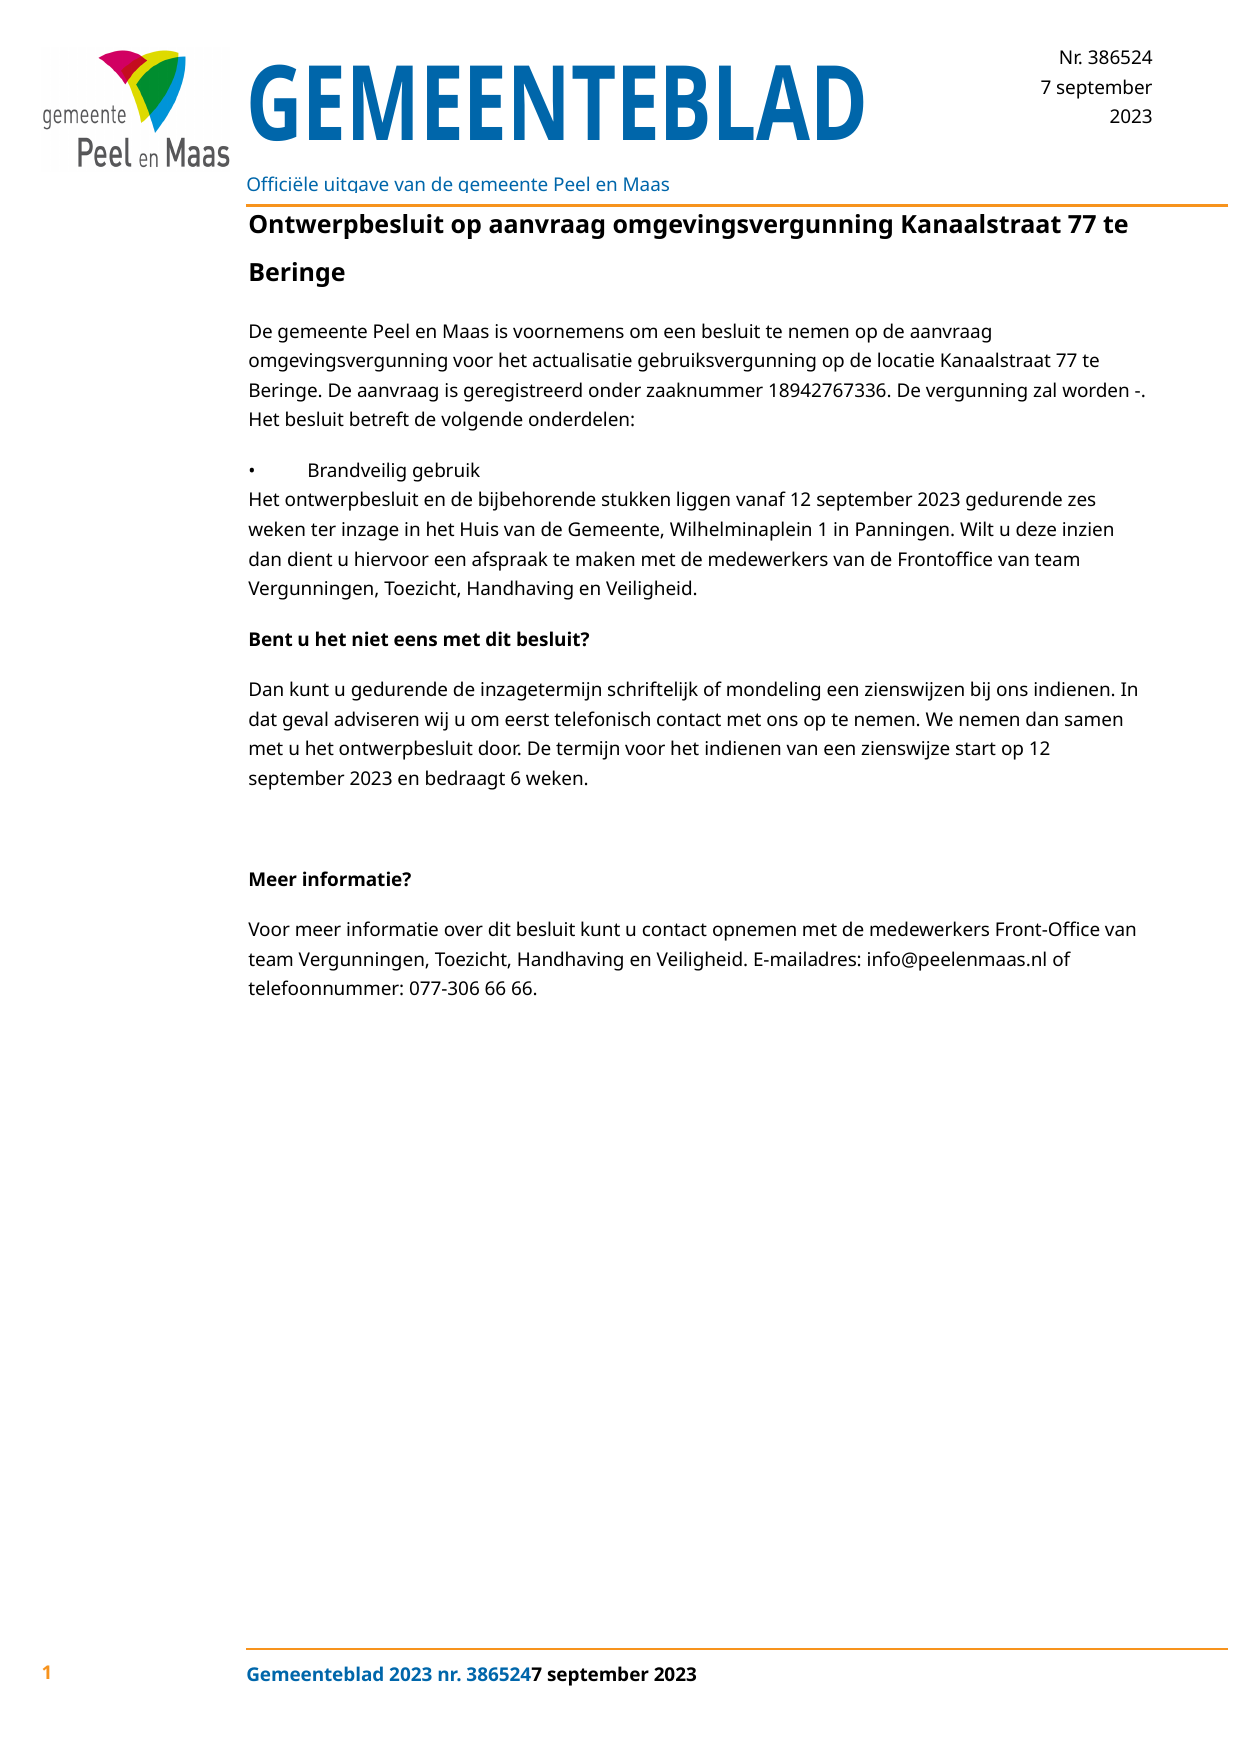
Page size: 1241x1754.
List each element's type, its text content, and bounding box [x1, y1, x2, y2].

picture [41, 47, 231, 172]
text Meer informatie? [248, 866, 1152, 892]
text Het ontwerpbesluit en de bijbehorende stukken liggen vanaf 12 september 2023 gedurende zes weken ter inzage in het Huis van de Gemeente, Wilhelminaplein 1 in Panningen. Wilt u deze inzien dan dient u hiervoor een afspraak te maken met de medewerkers van de Frontoffice van team Vergunningen, Toezicht, Handhaving en Veiligheid. [248, 487, 1152, 601]
list Brandveilig gebruik [248, 457, 1152, 483]
text Dan kunt u gedurende de inzagetermijn schriftelijk of mondeling een zienswijzen bij ons indienen. In dat geval adviseren wij u om eerst telefonisch contact met ons op te nemen. We nemen dan samen met u het ontwerpbesluit door. De termijn voor het indienen van een zienswijze start op 12 september 2023 en bedraagt 6 weken. [248, 676, 1152, 791]
text Voor meer informatie over dit besluit kunt u contact opnemen met de medewerkers Front-Office van team Vergunningen, Toezicht, Handhaving en Veiligheid. E-mailadres: info@peelenmaas.nl of telefoonnummer: 077-306 66 66. [248, 916, 1152, 1001]
text Ontwerpbesluit op aanvraag omgevingsvergunning Kanaalstraat 77 te Beringe [248, 207, 1152, 288]
text Bent u het niet eens met dit besluit? [248, 626, 1152, 652]
text De gemeente Peel en Maas is voornemens om een besluit te nemen op de aanvraag omgevingsvergunning voor het actualisatie gebruiksvergunning op de locatie Kanaalstraat 77 te Beringe. De aanvraag is geregistreerd onder zaaknummer 18942767336. De vergunning zal worden -. Het besluit betreft de volgende onderdelen: [248, 318, 1152, 432]
